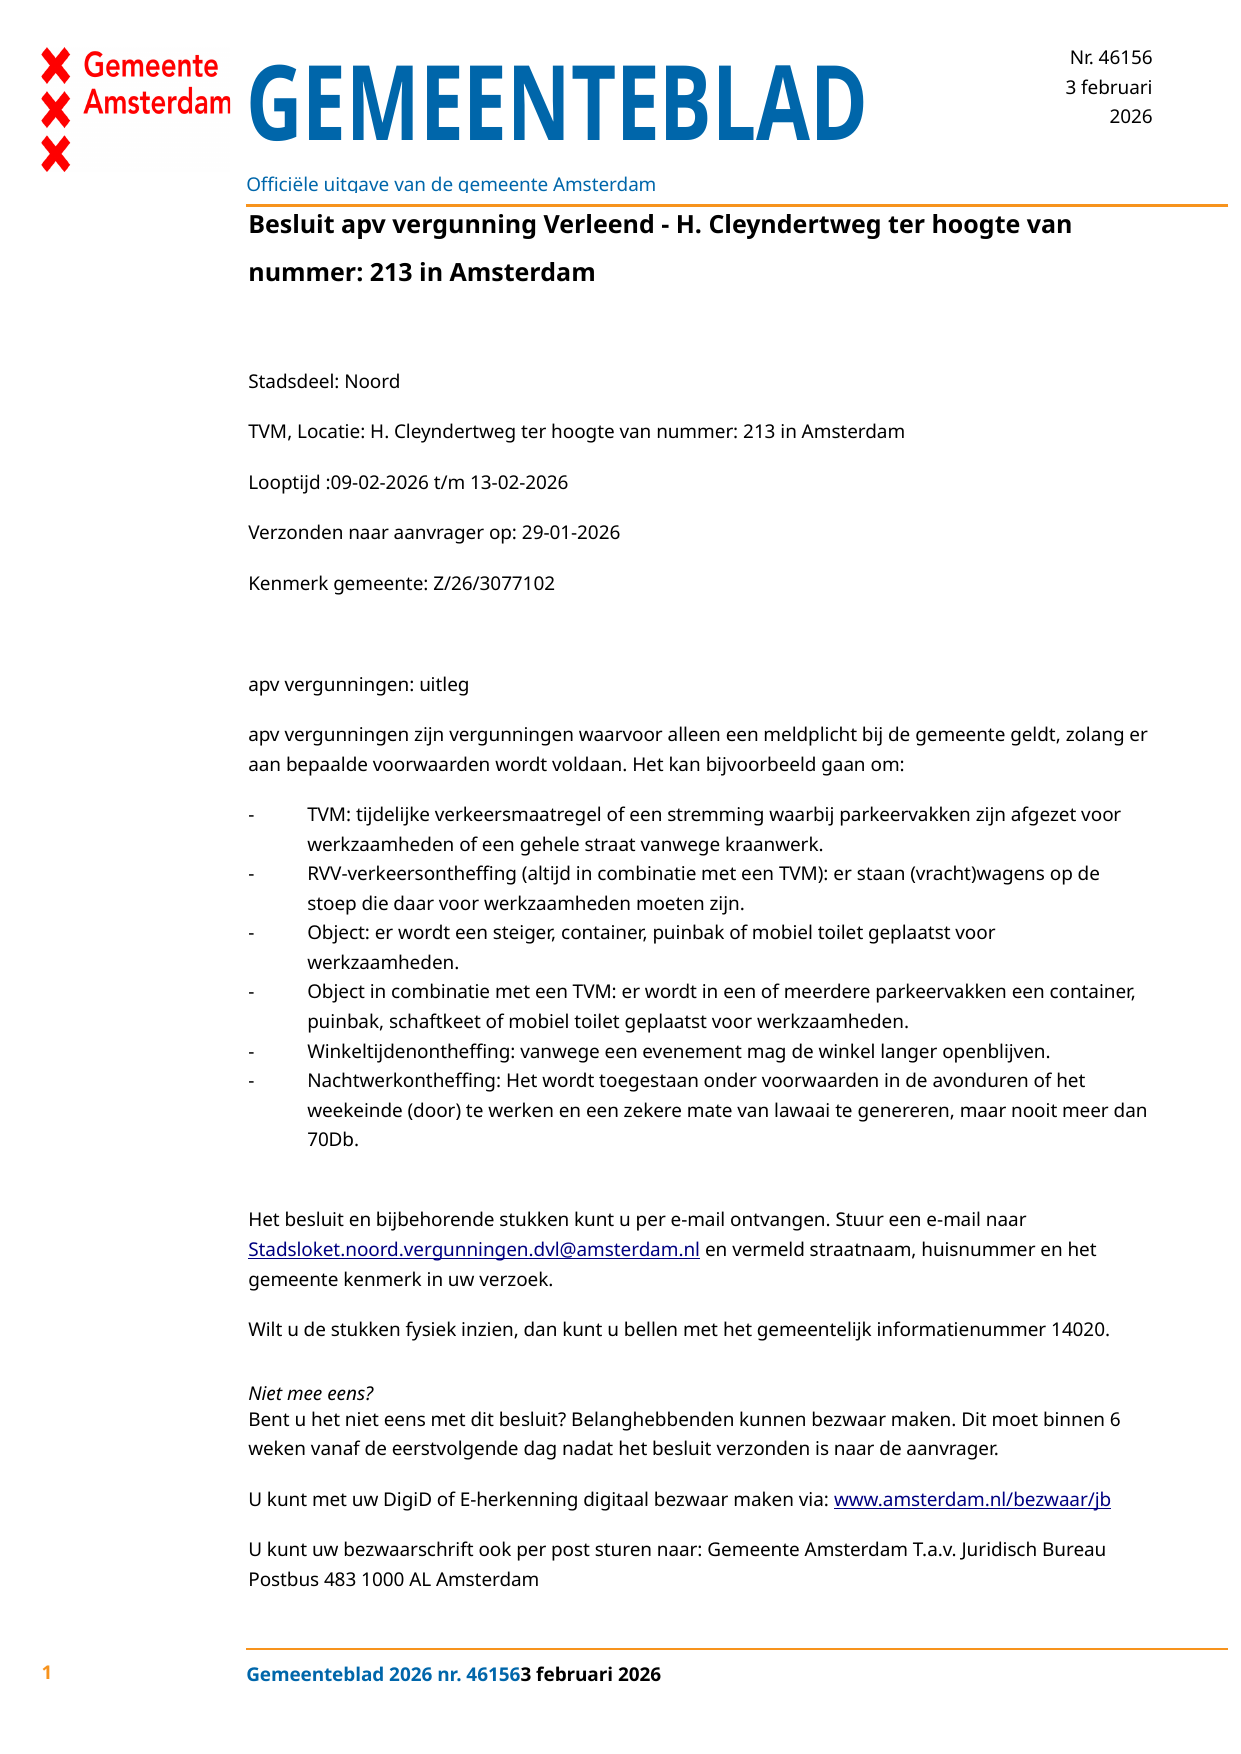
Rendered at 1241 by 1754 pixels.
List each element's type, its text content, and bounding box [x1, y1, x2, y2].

text TVM, Locatie: H. Cleyndertweg ter hoogte van nummer: 213 in Amsterdam [248, 419, 1152, 444]
text Verzonden naar aanvrager op: 29-01-2026 [248, 519, 1152, 545]
text apv vergunningen: uitleg [248, 671, 1152, 697]
text U kunt uw bezwaarschrift ook per post sturen naar: Gemeente Amsterdam T.a.v. Juridisch Bureau Postbus 483 1000 AL Amsterdam [248, 1536, 1152, 1592]
text Bent u het niet eens met dit besluit? Belanghebbenden kunnen bezwaar maken. Dit moet binnen 6 weken vanaf de eerstvolgende dag nadat het besluit verzonden is naar de aanvrager. [248, 1406, 1152, 1461]
list RVV-verkeersontheffing (altijd in combinatie met een TVM): er staan (vracht)wagens op de stoep die daar voor werkzaamheden moeten zijn. [248, 860, 1152, 916]
text apv vergunningen zijn vergunningen waarvoor alleen een meldplicht bij de gemeente geldt, zolang er aan bepaalde voorwaarden wordt voldaan. Het kan bijvoorbeeld gaan om: [248, 721, 1152, 777]
list Nachtwerkontheffing: Het wordt toegestaan onder voorwaarden in de avonduren of het weekeinde (door) te werken en een zekere mate van lawaai te genereren, maar nooit meer dan 70Db. [248, 1067, 1152, 1152]
text Looptijd :09-02-2026 t/m 13-02-2026 [248, 469, 1152, 495]
text Wilt u de stukken fysiek inzien, dan kunt u bellen met het gemeentelijk informatienummer 14020. [248, 1316, 1152, 1342]
text Niet mee eens? [248, 1380, 1152, 1406]
list Object: er wordt een steiger, container, puinbak of mobiel toilet geplaatst voor werkzaamheden. [248, 919, 1152, 975]
text U kunt met uw DigiD of E-herkenning digitaal bezwaar maken via: www.amsterdam.nl/bezwaar/jb [248, 1486, 1152, 1512]
text Het besluit en bijbehorende stukken kunt u per e-mail ontvangen. Stuur een e-mail naar Stadsloket.noord.vergunningen.dvl@amsterdam.nl en vermeld straatnaam, huisnummer en het gemeente kenmerk in uw verzoek. [248, 1207, 1152, 1292]
text Besluit apv vergunning Verleend - H. Cleyndertweg ter hoogte van nummer: 213 in Amsterdam [248, 207, 1152, 288]
text Kenmerk gemeente: Z/26/3077102 [248, 570, 1152, 596]
picture [41, 47, 231, 172]
list Object in combinatie met een TVM: er wordt in een of meerdere parkeervakken een container, puinbak, schaftkeet of mobiel toilet geplaatst voor werkzaamheden. [248, 979, 1152, 1034]
text Stadsdeel: Noord [248, 368, 1152, 394]
list TVM: tijdelijke verkeersmaatregel of een stremming waarbij parkeervakken zijn afgezet voor werkzaamheden of een gehele straat vanwege kraanwerk. [248, 801, 1152, 857]
list Winkeltijdenontheffing: vanwege een evenement mag de winkel langer openblijven. [248, 1038, 1152, 1064]
